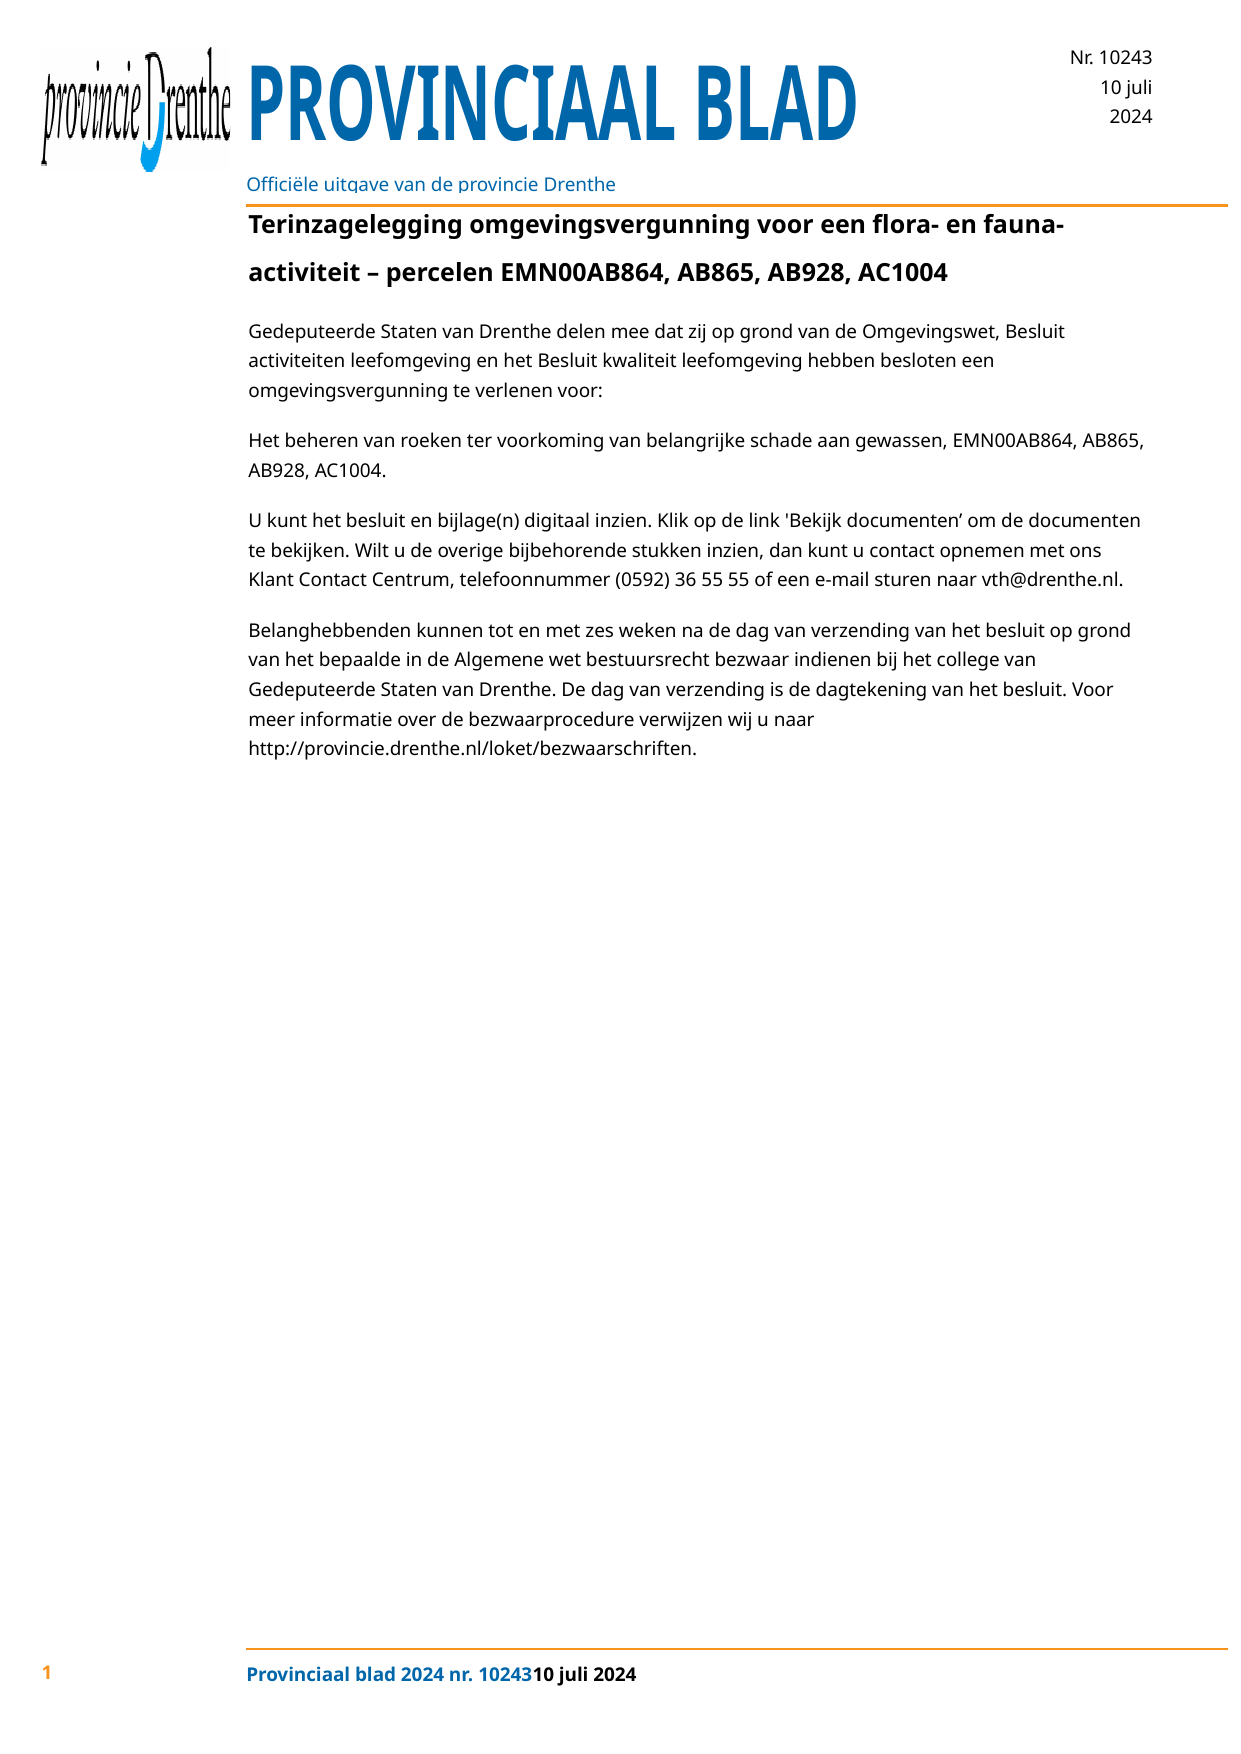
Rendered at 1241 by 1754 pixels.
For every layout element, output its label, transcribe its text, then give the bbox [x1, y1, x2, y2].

text U kunt het besluit en bijlage(n) digitaal inzien. Klik op de link 'Bekijk documenten’ om de documenten te bekijken. Wilt u de overige bijbehorende stukken inzien, dan kunt u contact opnemen met ons Klant Contact Centrum, telefoonnummer (0592) 36 55 55 of een e-mail sturen naar vth@drenthe.nl. [248, 507, 1152, 592]
text Terinzagelegging omgevingsvergunning voor een flora- en fauna-activiteit – percelen EMN00AB864, AB865, AB928, AC1004 [248, 207, 1152, 288]
text Het beheren van roeken ter voorkoming van belangrijke schade aan gewassen, EMN00AB864, AB865, AB928, AC1004. [248, 427, 1152, 483]
text Belanghebbenden kunnen tot en met zes weken na de dag van verzending van het besluit op grond van het bepaalde in de Algemene wet bestuursrecht bezwaar indienen bij het college van Gedeputeerde Staten van Drenthe. De dag van verzending is de dagtekening van het besluit. Voor meer informatie over de bezwaarprocedure verwijzen wij u naar http://provincie.drenthe.nl/loket/bezwaarschriften. [248, 617, 1152, 761]
picture [41, 47, 231, 172]
text Gedeputeerde Staten van Drenthe delen mee dat zij op grond van de Omgevingswet, Besluit activiteiten leefomgeving en het Besluit kwaliteit leefomgeving hebben besloten een omgevingsvergunning te verlenen voor: [248, 318, 1152, 403]
